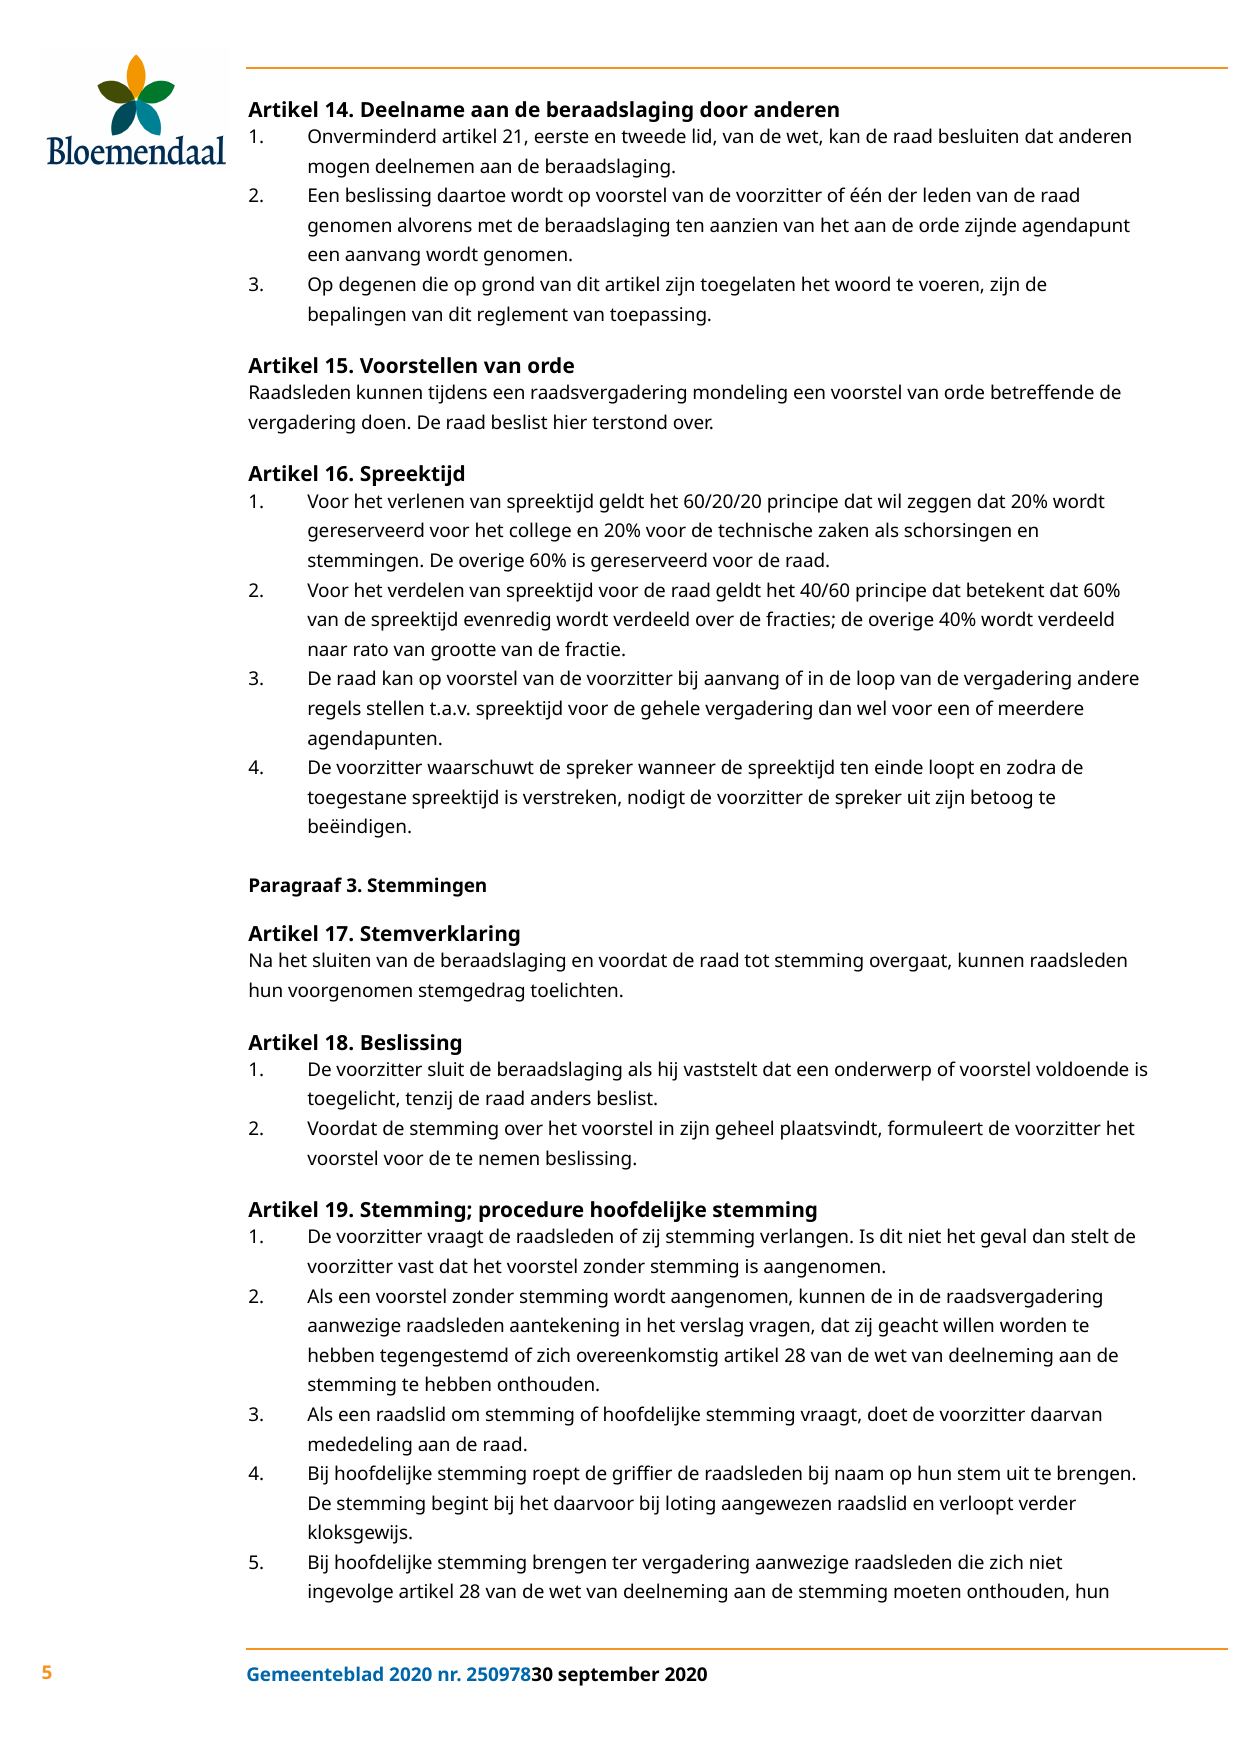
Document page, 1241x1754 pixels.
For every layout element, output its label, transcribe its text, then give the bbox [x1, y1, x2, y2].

list Als een voorstel zonder stemming wordt aangenomen, kunnen de in de raadsvergadering aanwezige raadsleden aantekening in het verslag vragen, dat zij geacht willen worden te hebben tegengestemd of zich overeenkomstig artikel 28 van de wet van deelneming aan de stemming te hebben onthouden. [248, 1283, 1152, 1397]
text Paragraaf 3. Stemmingen [248, 873, 1152, 898]
list De voorzitter waarschuwt de spreker wanneer de spreektijd ten einde loopt en zodra de toegestane spreektijd is verstreken, nodigt de voorzitter de spreker uit zijn betoog te beëindigen. [248, 754, 1152, 839]
text Artikel 16. Spreektijd [248, 459, 1152, 488]
text Artikel 19. Stemming; procedure hoofdelijke stemming [248, 1195, 1152, 1224]
list Onverminderd artikel 21, eerste en tweede lid, van de wet, kan de raad besluiten dat anderen mogen deelnemen aan de beraadslaging. [248, 123, 1152, 178]
list De voorzitter vraagt de raadsleden of zij stemming verlangen. Is dit niet het geval dan stelt de voorzitter vast dat het voorstel zonder stemming is aangenomen. [248, 1224, 1152, 1279]
text Artikel 17. Stemverklaring [248, 919, 1152, 948]
list De raad kan op voorstel van de voorzitter bij aanvang of in de loop van de vergadering andere regels stellen t.a.v. spreektijd voor de gehele vergadering dan wel voor een of meerdere agendapunten. [248, 666, 1152, 750]
list Voordat de stemming over het voorstel in zijn geheel plaatsvindt, formuleert de voorzitter het voorstel voor de te nemen beslissing. [248, 1115, 1152, 1171]
text Artikel 15. Voorstellen van orde [248, 351, 1152, 379]
list Voor het verlenen van spreektijd geldt het 60/20/20 principe dat wil zeggen dat 20% wordt gereserveerd voor het college en 20% voor de technische zaken als schorsingen en stemmingen. De overige 60% is gereserveerd voor de raad. [248, 488, 1152, 573]
picture [41, 47, 231, 172]
list De voorzitter sluit de beraadslaging als hij vaststelt dat een onderwerp of voorstel voldoende is toegelicht, tenzij de raad anders beslist. [248, 1056, 1152, 1111]
list Een beslissing daartoe wordt op voorstel van de voorzitter of één der leden van de raad genomen alvorens met de beraadslaging ten aanzien van het aan de orde zijnde agendapunt een aanvang wordt genomen. [248, 182, 1152, 267]
text Artikel 18. Beslissing [248, 1028, 1152, 1056]
list Voor het verdelen van spreektijd voor de raad geldt het 40/60 principe dat betekent dat 60% van de spreektijd evenredig wordt verdeeld over de fracties; de overige 40% wordt verdeeld naar rato van grootte van de fractie. [248, 577, 1152, 662]
list Op degenen die op grond van dit artikel zijn toegelaten het woord te voeren, zijn de bepalingen van dit reglement van toepassing. [248, 271, 1152, 326]
list Bij hoofdelijke stemming roept de griffier de raadsleden bij naam op hun stem uit te brengen. De stemming begint bij het daarvoor bij loting aangewezen raadslid en verloopt verder kloksgewijs. [248, 1460, 1152, 1545]
text Raadsleden kunnen tijdens een raadsvergadering mondeling een voorstel van orde betreffende de vergadering doen. De raad beslist hier terstond over. [248, 379, 1152, 435]
text Na het sluiten van de beraadslaging en voordat de raad tot stemming overgaat, kunnen raadsleden hun voorgenomen stemgedrag toelichten. [248, 948, 1152, 1003]
list Bij hoofdelijke stemming brengen ter vergadering aanwezige raadsleden die zich niet ingevolge artikel 28 van de wet van deelneming aan de stemming moeten onthouden, hun [248, 1549, 1152, 1604]
text Artikel 14. Deelname aan de beraadslaging door anderen [248, 95, 1152, 123]
list Als een raadslid om stemming of hoofdelijke stemming vraagt, doet de voorzitter daarvan mededeling aan de raad. [248, 1401, 1152, 1456]
